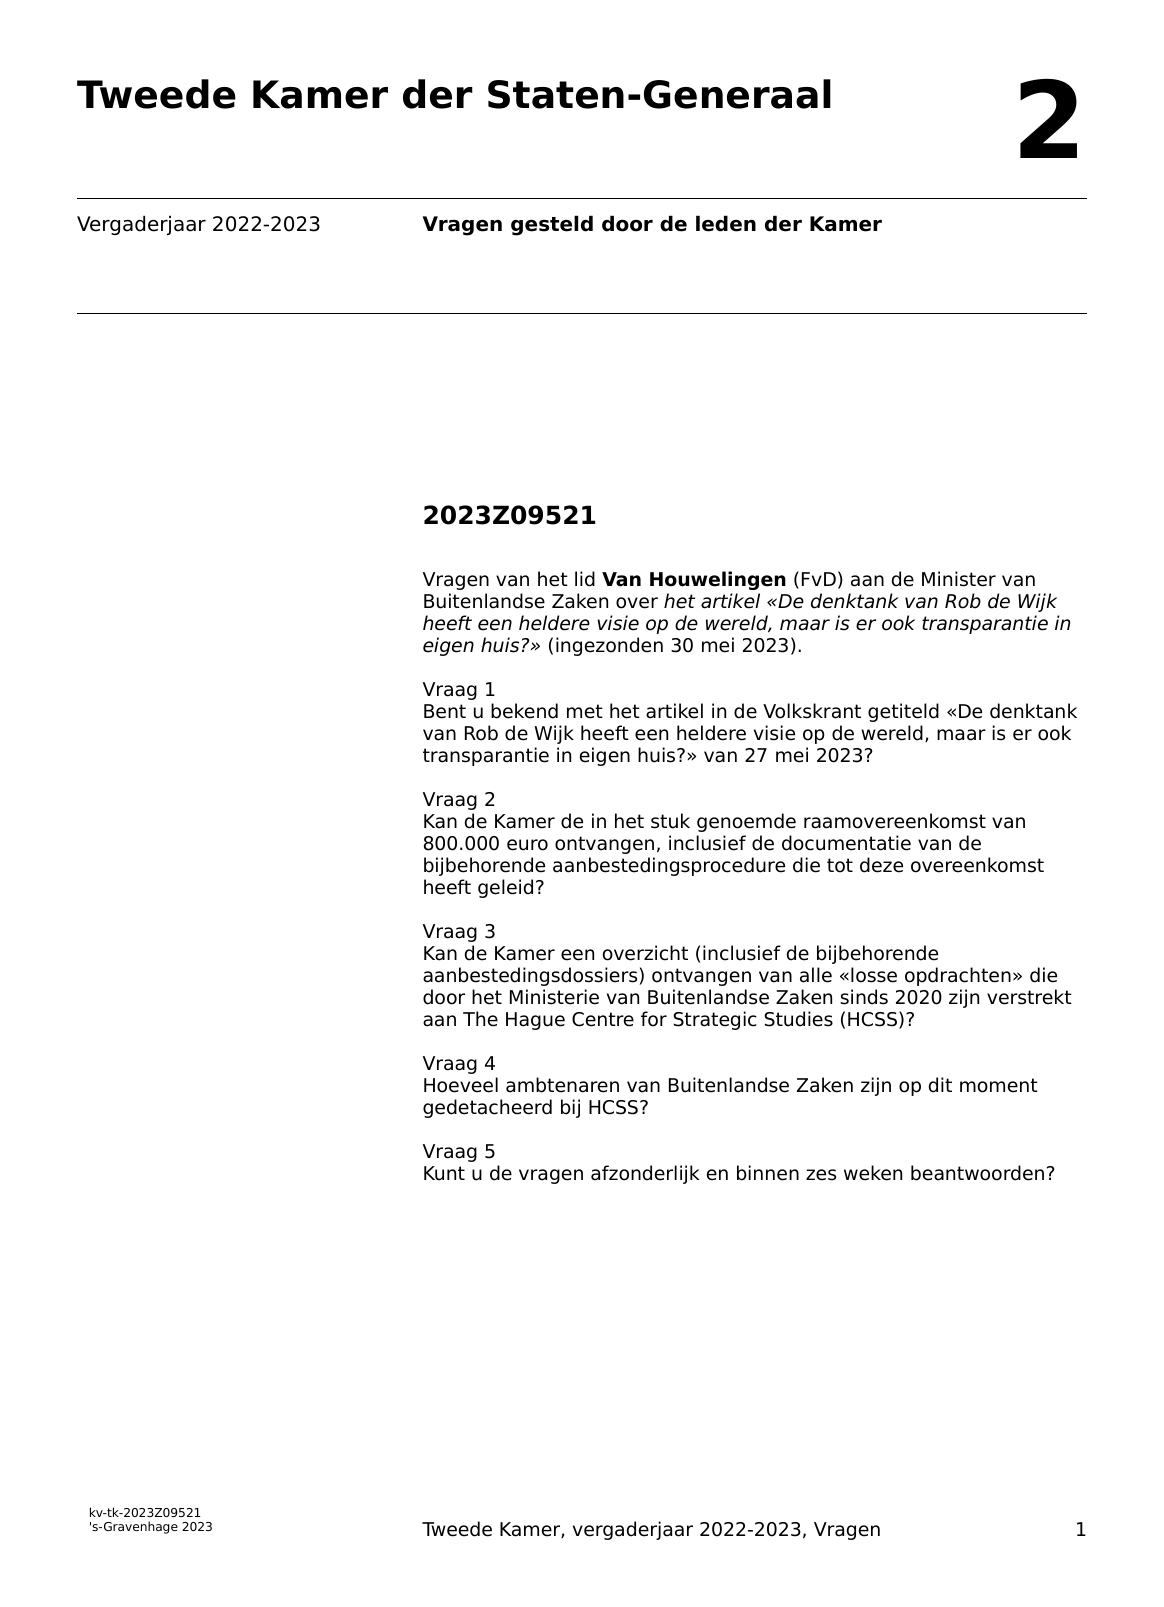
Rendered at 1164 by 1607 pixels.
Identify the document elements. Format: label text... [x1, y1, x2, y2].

table_cell Vergaderjaar 2022-2023 [77, 199, 422, 313]
text Bent u bekend met het artikel in de Volkskrant getiteld «De denktank van Rob de Wijk heeft een heldere visie op de wereld, maar is er ook transparantie in eigen huis?» van 27 mei 2023? [422, 701, 1087, 767]
text Vragen van het lid Van Houwelingen (FvD) aan de Minister van Buitenlandse Zaken over het artikel «De denktank van Rob de Wijk heeft een heldere visie op de wereld, maar is er ook transparantie in eigen huis?» (ingezonden 30 mei 2023). [422, 569, 1087, 657]
text Vraag 2 [422, 789, 1087, 811]
text Kan de Kamer de in het stuk genoemde raamovereenkomst van 800.000 euro ontvangen, inclusief de documentatie van de bijbehorende aanbestedingsprocedure die tot deze overeenkomst heeft geleid? [422, 811, 1087, 899]
text Vraag 3 [422, 921, 1087, 943]
text Vraag 5 [422, 1141, 1087, 1163]
text Vraag 1 [422, 679, 1087, 701]
text Kan de Kamer een overzicht (inclusief de bijbehorende aanbestedingsdossiers) ontvangen van alle «losse opdrachten» die door het Ministerie van Buitenlandse Zaken sinds 2020 zijn verstrekt aan The Hague Centre for Strategic Studies (HCSS)? [422, 943, 1087, 1031]
text 's-Gravenhage 2023 [88, 1520, 323, 1534]
text Kunt u de vragen afzonderlijk en binnen zes weken beantwoorden? [422, 1163, 1087, 1185]
table_header 2 [886, 59, 1087, 198]
text kv-tk-2023Z09521 [88, 1506, 323, 1520]
text 2023Z09521 [422, 501, 1087, 531]
text Hoeveel ambtenaren van Buitenlandse Zaken zijn op dit moment gedetacheerd bij HCSS? [422, 1075, 1087, 1119]
table_cell Vragen gesteld door de leden der Kamer [422, 199, 1087, 313]
table_header Tweede Kamer der Staten-Generaal [77, 59, 886, 198]
text Vraag 4 [422, 1053, 1087, 1075]
